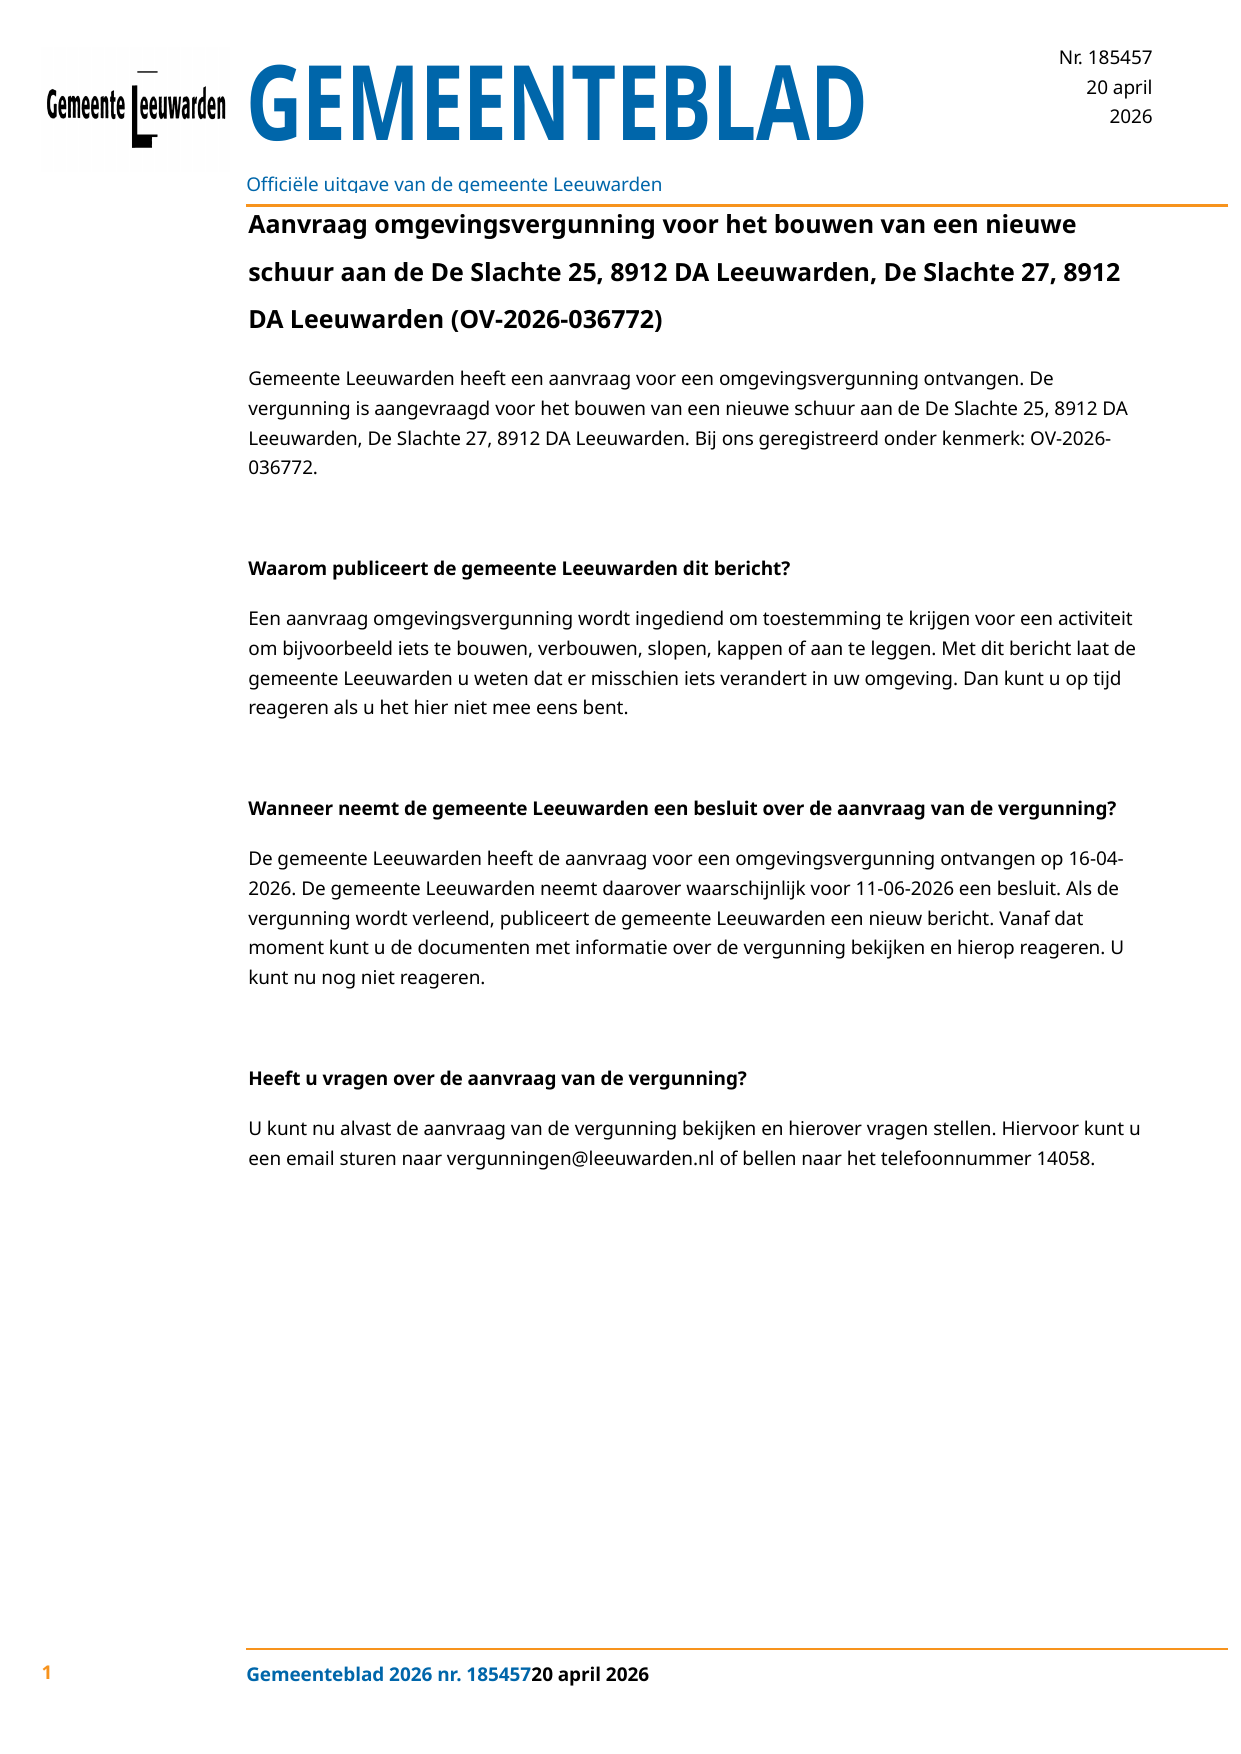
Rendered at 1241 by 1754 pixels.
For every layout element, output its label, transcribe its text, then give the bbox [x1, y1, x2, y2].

picture [41, 47, 231, 172]
text U kunt nu alvast de aanvraag van de vergunning bekijken en hierover vragen stellen. Hiervoor kunt u een email sturen naar vergunningen@leeuwarden.nl of bellen naar het telefoonnummer 14058. [248, 1115, 1152, 1170]
text Een aanvraag omgevingsvergunning wordt ingediend om toestemming te krijgen voor een activiteit om bijvoorbeeld iets te bouwen, verbouwen, slopen, kappen of aan te leggen. Met dit bericht laat de gemeente Leeuwarden u weten dat er misschien iets verandert in uw omgeving. Dan kunt u op tijd reageren als u het hier niet mee eens bent. [248, 606, 1152, 720]
text Wanneer neemt de gemeente Leeuwarden een besluit over de aanvraag van de vergunning? [248, 795, 1152, 821]
text Gemeente Leeuwarden heeft een aanvraag voor een omgevingsvergunning ontvangen. De vergunning is aangevraagd voor het bouwen van een nieuwe schuur aan de De Slachte 25, 8912 DA Leeuwarden, De Slachte 27, 8912 DA Leeuwarden. Bij ons geregistreerd onder kenmerk: OV-2026-036772. [248, 366, 1152, 480]
text De gemeente Leeuwarden heeft de aanvraag voor een omgevingsvergunning ontvangen op 16-04-2026. De gemeente Leeuwarden neemt daarover waarschijnlijk voor 11-06-2026 een besluit. Als de vergunning wordt verleend, publiceert de gemeente Leeuwarden een nieuw bericht. Vanaf dat moment kunt u de documenten met informatie over de vergunning bekijken en hierop reageren. U kunt nu nog niet reageren. [248, 846, 1152, 989]
text Aanvraag omgevingsvergunning voor het bouwen van een nieuwe schuur aan de De Slachte 25, 8912 DA Leeuwarden, De Slachte 27, 8912 DA Leeuwarden (OV-2026-036772) [248, 207, 1152, 336]
text Waarom publiceert de gemeente Leeuwarden dit bericht? [248, 555, 1152, 581]
text Heeft u vragen over de aanvraag van de vergunning? [248, 1065, 1152, 1090]
